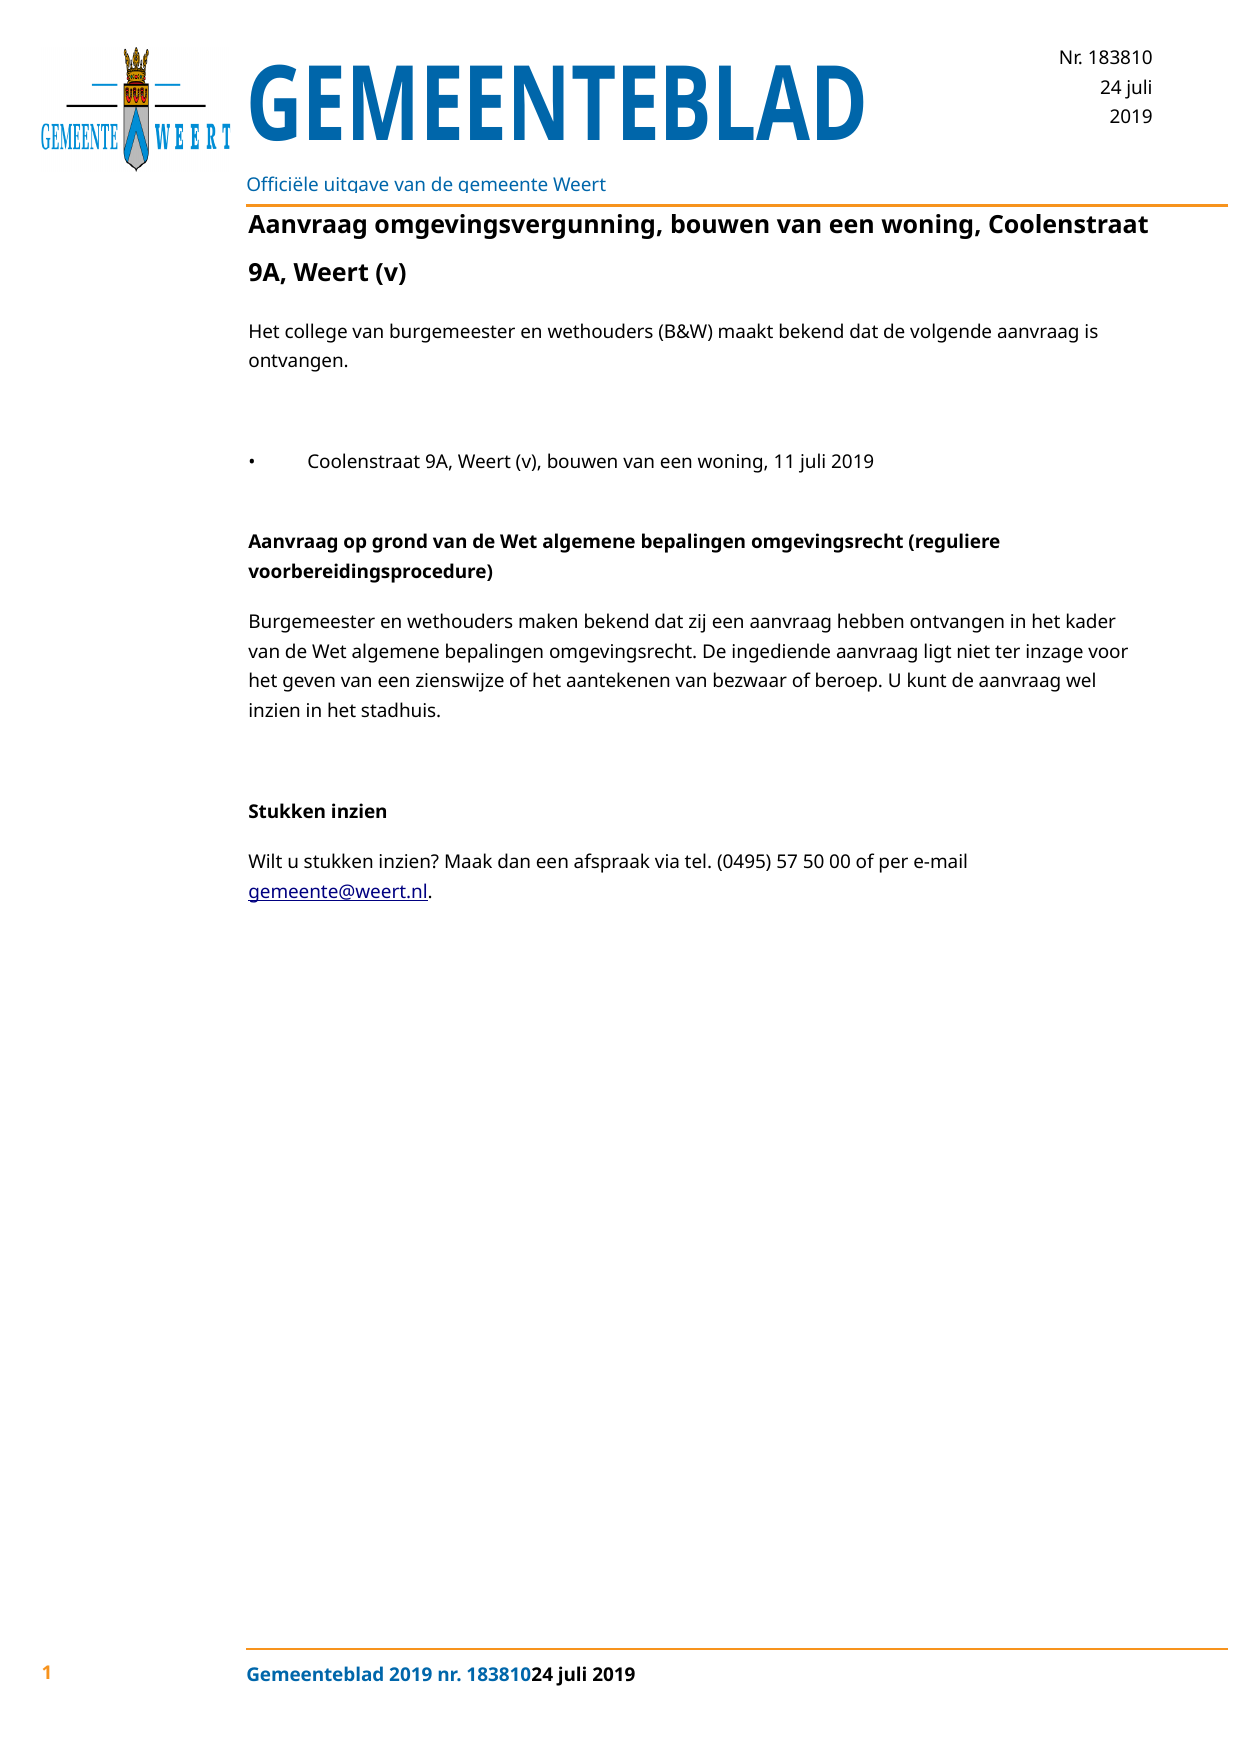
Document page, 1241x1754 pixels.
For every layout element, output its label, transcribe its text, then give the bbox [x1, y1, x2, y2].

text Het college van burgemeester en wethouders (B&W) maakt bekend dat de volgende aanvraag is ontvangen. [248, 318, 1152, 373]
text Burgemeester en wethouders maken bekend dat zij een aanvraag hebben ontvangen in het kader van de Wet algemene bepalingen omgevingsrecht. De ingediende aanvraag ligt niet ter inzage voor het geven van een zienswijze of het aantekenen van bezwaar of beroep. U kunt de aanvraag wel inzien in het stadhuis. [248, 608, 1152, 723]
picture [41, 47, 231, 172]
list Coolenstraat 9A, Weert (v), bouwen van een woning, 11 juli 2019 [248, 448, 1152, 474]
text Wilt u stukken inzien? Maak dan een afspraak via tel. (0495) 57 50 00 of per e-mail gemeente@weert.nl. [248, 848, 1152, 904]
text Aanvraag omgevingsvergunning, bouwen van een woning, Coolenstraat 9A, Weert (v) [248, 207, 1152, 288]
text Aanvraag op grond van de Wet algemene bepalingen omgevingsrecht (reguliere voorbereidingsprocedure) [248, 528, 1152, 584]
text Stukken inzien [248, 798, 1152, 824]
